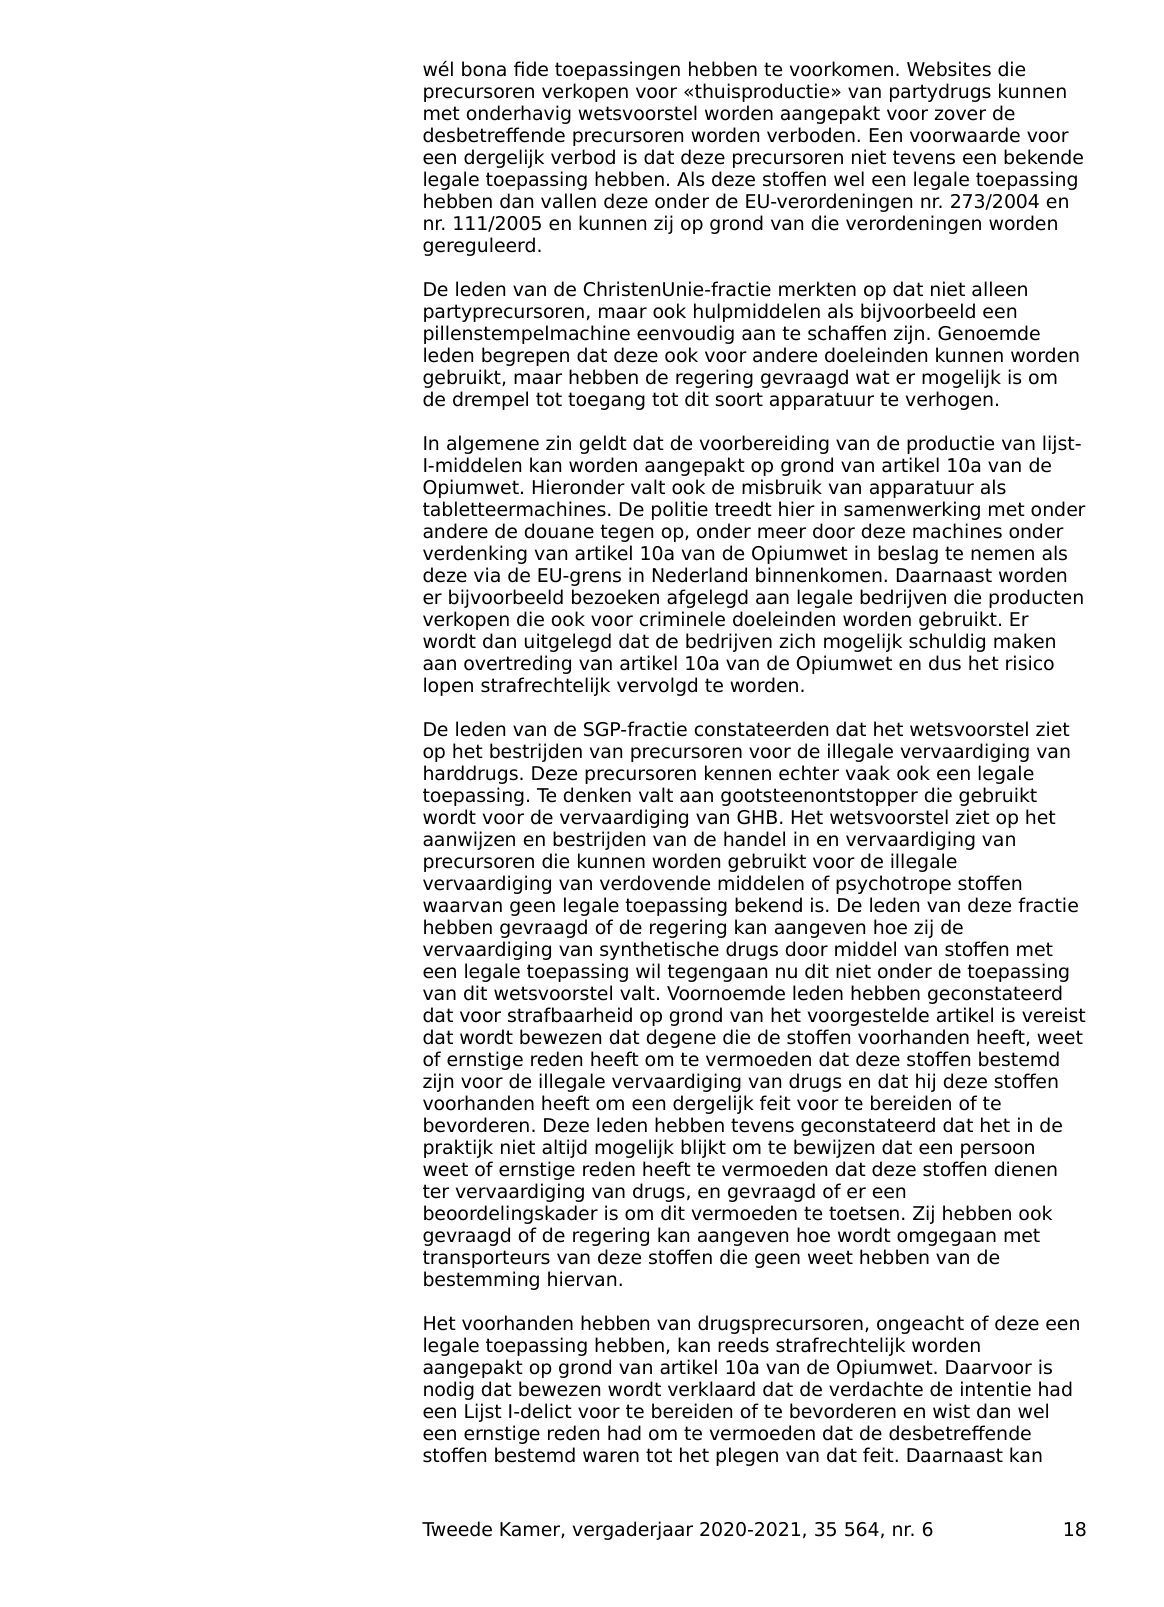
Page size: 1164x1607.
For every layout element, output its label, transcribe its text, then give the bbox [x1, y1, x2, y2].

text De leden van de SGP-fractie constateerden dat het wetsvoorstel ziet op het bestrijden van precursoren voor de illegale vervaardiging van harddrugs. Deze precursoren kennen echter vaak ook een legale toepassing. Te denken valt aan gootsteenontstopper die gebruikt wordt voor de vervaardiging van GHB. Het wetsvoorstel ziet op het aanwijzen en bestrijden van de handel in en vervaardiging van precursoren die kunnen worden gebruikt voor de illegale vervaardiging van verdovende middelen of psychotrope stoffen waarvan geen legale toepassing bekend is. De leden van deze fractie hebben gevraagd of de regering kan aangeven hoe zij de vervaardiging van synthetische drugs door middel van stoffen met een legale toepassing wil tegengaan nu dit niet onder de toepassing van dit wetsvoorstel valt. Voornoemde leden hebben geconstateerd dat voor strafbaarheid op grond van het voorgestelde artikel is vereist dat wordt bewezen dat degene die de stoffen voorhanden heeft, weet of ernstige reden heeft om te vermoeden dat deze stoffen bestemd zijn voor de illegale vervaardiging van drugs en dat hij deze stoffen voorhanden heeft om een dergelijk feit voor te bereiden of te bevorderen. Deze leden hebben tevens geconstateerd dat het in de praktijk niet altijd mogelijk blijkt om te bewijzen dat een persoon weet of ernstige reden heeft te vermoeden dat deze stoffen dienen ter vervaardiging van drugs, en gevraagd of er een beoordelingskader is om dit vermoeden te toetsen. Zij hebben ook gevraagd of de regering kan aangeven hoe wordt omgegaan met transporteurs van deze stoffen die geen weet hebben van de bestemming hiervan. [422, 719, 1087, 1291]
text In algemene zin geldt dat de voorbereiding van de productie van lijst-I-middelen kan worden aangepakt op grond van artikel 10a van de Opiumwet. Hieronder valt ook de misbruik van apparatuur als tabletteermachines. De politie treedt hier in samenwerking met onder andere de douane tegen op, onder meer door deze machines onder verdenking van artikel 10a van de Opiumwet in beslag te nemen als deze via de EU-grens in Nederland binnenkomen. Daarnaast worden er bijvoorbeeld bezoeken afgelegd aan legale bedrijven die producten verkopen die ook voor criminele doeleinden worden gebruikt. Er wordt dan uitgelegd dat de bedrijven zich mogelijk schuldig maken aan overtreding van artikel 10a van de Opiumwet en dus het risico lopen strafrechtelijk vervolgd te worden. [422, 433, 1087, 697]
text Het voorhanden hebben van drugsprecursoren, ongeacht of deze een legale toepassing hebben, kan reeds strafrechtelijk worden aangepakt op grond van artikel 10a van de Opiumwet. Daarvoor is nodig dat bewezen wordt verklaard dat de verdachte de intentie had een Lijst I-delict voor te bereiden of te bevorderen en wist dan wel een ernstige reden had om te vermoeden dat de desbetreffende stoffen bestemd waren tot het plegen van dat feit. Daarnaast kan [422, 1313, 1087, 1467]
text wél bona fide toepassingen hebben te voorkomen. Websites die precursoren verkopen voor «thuisproductie» van partydrugs kunnen met onderhavig wetsvoorstel worden aangepakt voor zover de desbetreffende precursoren worden verboden. Een voorwaarde voor een dergelijk verbod is dat deze precursoren niet tevens een bekende legale toepassing hebben. Als deze stoffen wel een legale toepassing hebben dan vallen deze onder de EU-verordeningen nr. 273/2004 en nr. 111/2005 en kunnen zij op grond van die verordeningen worden gereguleerd. [422, 59, 1087, 257]
text De leden van de ChristenUnie-fractie merkten op dat niet alleen partyprecursoren, maar ook hulpmiddelen als bijvoorbeeld een pillenstempelmachine eenvoudig aan te schaffen zijn. Genoemde leden begrepen dat deze ook voor andere doeleinden kunnen worden gebruikt, maar hebben de regering gevraagd wat er mogelijk is om de drempel tot toegang tot dit soort apparatuur te verhogen. [422, 279, 1087, 411]
